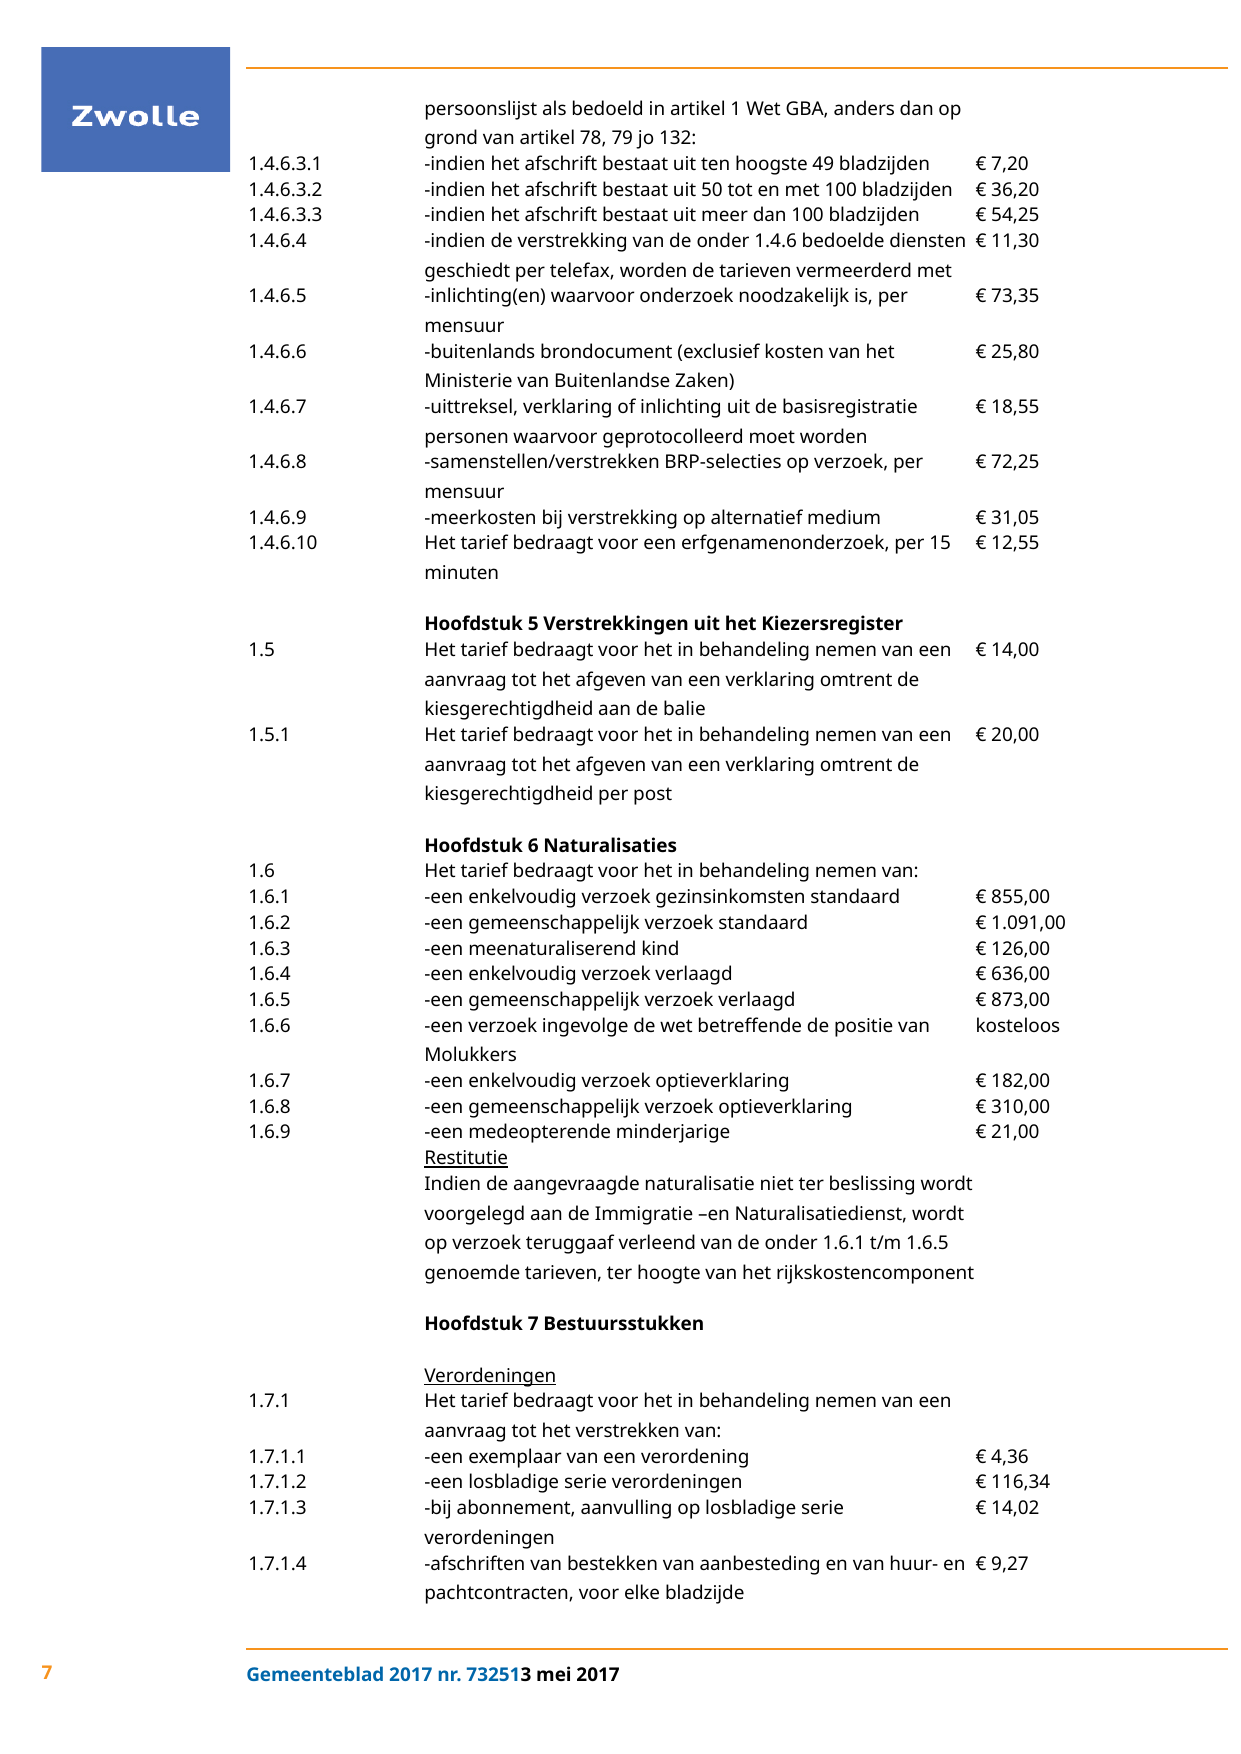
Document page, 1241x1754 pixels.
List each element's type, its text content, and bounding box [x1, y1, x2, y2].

table_cell [975, 1362, 1152, 1388]
table_cell [975, 1145, 1152, 1170]
table_cell -een enkelvoudig verzoek optieverklaring [424, 1067, 975, 1093]
table_cell -indien het afschrift bestaat uit meer dan 100 bladzijden [424, 202, 975, 227]
table_cell 1.6.6 [248, 1012, 424, 1067]
table_cell 1.6.3 [248, 935, 424, 961]
table_cell -een meenaturaliserend kind [424, 935, 975, 961]
table_cell € 310,00 [975, 1093, 1152, 1119]
table_cell 1.7.1 [248, 1388, 424, 1443]
table_cell € 25,80 [975, 338, 1152, 393]
table_cell 1.4.6.10 [248, 530, 424, 585]
table_cell [975, 1310, 1152, 1336]
table_cell 1.6.7 [248, 1067, 424, 1093]
table_cell € 873,00 [975, 986, 1152, 1012]
table_cell 1.5.1 [248, 721, 424, 806]
table_cell -uittreksel, verklaring of inlichting uit de basisregistratie personen waarvoor geprotocolleerd moet worden [424, 393, 975, 448]
table_cell € 31,05 [975, 504, 1152, 529]
table_cell -een gemeenschappelijk verzoek verlaagd [424, 986, 975, 1012]
table_cell 1.4.6.7 [248, 393, 424, 448]
table_cell -een exemplaar van een verordening [424, 1443, 975, 1469]
table_cell -meerkosten bij verstrekking op alternatief medium [424, 504, 975, 529]
table_cell € 54,25 [975, 202, 1152, 227]
table_cell -een enkelvoudig verzoek gezinsinkomsten standaard [424, 883, 975, 909]
table_cell [248, 832, 424, 858]
table_cell 1.4.6.3.2 [248, 176, 424, 202]
table_cell € 11,30 [975, 227, 1152, 283]
table_cell Restitutie [424, 1145, 975, 1170]
table_cell [424, 806, 975, 832]
table_cell kosteloos [975, 1012, 1152, 1067]
table_cell -inlichting(en) waarvoor onderzoek noodzakelijk is, per mensuur [424, 283, 975, 338]
table_cell 1.4.6.6 [248, 338, 424, 393]
table_cell Indien de aangevraagde naturalisatie niet ter beslissing wordt voorgelegd aan de Immigratie –en Naturalisatiedienst, wordt op verzoek teruggaaf verleend van de onder 1.6.1 t/m 1.6.5 genoemde tarieven, ter hoogte van het rijkskostencomponent [424, 1170, 975, 1285]
table_cell -een enkelvoudig verzoek verlaagd [424, 961, 975, 986]
table_cell -een medeopterende minderjarige [424, 1119, 975, 1144]
table_cell [424, 1336, 975, 1362]
table_cell [975, 1170, 1152, 1285]
table_cell 1.5 [248, 636, 424, 721]
table_cell 1.7.1.3 [248, 1494, 424, 1550]
table_cell Het tarief bedraagt voor het in behandeling nemen van: [424, 858, 975, 883]
table_cell -indien de verstrekking van de onder 1.4.6 bedoelde diensten geschiedt per telefax, worden de tarieven vermeerderd met [424, 227, 975, 283]
table_cell Hoofdstuk 7 Bestuursstukken [424, 1310, 975, 1336]
table_cell € 855,00 [975, 883, 1152, 909]
table_cell -afschriften van bestekken van aanbesteding en van huur- en pachtcontracten, voor elke bladzijde [424, 1550, 975, 1605]
table_cell [248, 95, 424, 150]
table_cell € 20,00 [975, 721, 1152, 806]
table_cell Hoofdstuk 6 Naturalisaties [424, 832, 975, 858]
table_cell 1.6.5 [248, 986, 424, 1012]
table_cell Het tarief bedraagt voor het in behandeling nemen van een aanvraag tot het verstrekken van: [424, 1388, 975, 1443]
table_cell € 126,00 [975, 935, 1152, 961]
table_cell [248, 1170, 424, 1285]
table_cell € 14,00 [975, 636, 1152, 721]
table_cell [248, 1285, 424, 1310]
table_cell -indien het afschrift bestaat uit 50 tot en met 100 bladzijden [424, 176, 975, 202]
table_cell -een gemeenschappelijk verzoek standaard [424, 909, 975, 935]
table_cell [975, 1336, 1152, 1362]
table_cell € 72,25 [975, 449, 1152, 504]
table_cell 1.4.6.9 [248, 504, 424, 529]
table_cell [975, 611, 1152, 636]
table_cell [424, 585, 975, 611]
table_cell [248, 1145, 424, 1170]
table_cell 1.7.1.2 [248, 1469, 424, 1494]
table_cell [424, 1285, 975, 1310]
table_cell -buitenlands brondocument (exclusief kosten van het Ministerie van Buitenlandse Zaken) [424, 338, 975, 393]
table_cell -samenstellen/verstrekken BRP-selecties op verzoek, per mensuur [424, 449, 975, 504]
table_cell -bij abonnement, aanvulling op losbladige serie verordeningen [424, 1494, 975, 1550]
table_cell Hoofdstuk 5 Verstrekkingen uit het Kiezersregister [424, 611, 975, 636]
table_cell 1.6 [248, 858, 424, 883]
table_cell Het tarief bedraagt voor een erfgenamenonderzoek, per 15 minuten [424, 530, 975, 585]
table_cell -een verzoek ingevolge de wet betreffende de positie van Molukkers [424, 1012, 975, 1067]
table_cell 1.6.1 [248, 883, 424, 909]
table_cell [975, 95, 1152, 150]
table_cell 1.6.2 [248, 909, 424, 935]
table_cell [248, 1362, 424, 1388]
table_cell 1.7.1.4 [248, 1550, 424, 1605]
table_cell [975, 585, 1152, 611]
table_cell [248, 1310, 424, 1336]
table_cell [248, 611, 424, 636]
table_cell [248, 585, 424, 611]
table_cell -een gemeenschappelijk verzoek optieverklaring [424, 1093, 975, 1119]
table_cell [975, 858, 1152, 883]
table_cell € 14,02 [975, 1494, 1152, 1550]
table_cell Het tarief bedraagt voor het in behandeling nemen van een aanvraag tot het afgeven van een verklaring omtrent de kiesgerechtigdheid per post [424, 721, 975, 806]
table_cell [975, 1285, 1152, 1310]
table_cell [975, 832, 1152, 858]
table_cell Verordeningen [424, 1362, 975, 1388]
table_cell [975, 1388, 1152, 1443]
table_cell € 36,20 [975, 176, 1152, 202]
picture [41, 47, 231, 172]
table_cell € 73,35 [975, 283, 1152, 338]
table_cell persoonslijst als bedoeld in artikel 1 Wet GBA, anders dan op grond van artikel 78, 79 jo 132: [424, 95, 975, 150]
table_cell € 182,00 [975, 1067, 1152, 1093]
table_cell € 18,55 [975, 393, 1152, 448]
table_cell Het tarief bedraagt voor het in behandeling nemen van een aanvraag tot het afgeven van een verklaring omtrent de kiesgerechtigdheid aan de balie [424, 636, 975, 721]
table_cell 1.4.6.3.3 [248, 202, 424, 227]
table_cell 1.4.6.8 [248, 449, 424, 504]
table_cell 1.4.6.3.1 [248, 150, 424, 176]
table_cell [248, 1336, 424, 1362]
table_cell -een losbladige serie verordeningen [424, 1469, 975, 1494]
table_cell 1.4.6.4 [248, 227, 424, 283]
table_cell € 7,20 [975, 150, 1152, 176]
table_cell € 21,00 [975, 1119, 1152, 1144]
table_cell € 636,00 [975, 961, 1152, 986]
table_cell € 116,34 [975, 1469, 1152, 1494]
table_cell € 4,36 [975, 1443, 1152, 1469]
table_cell [975, 806, 1152, 832]
table_cell € 1.091,00 [975, 909, 1152, 935]
table_cell 1.4.6.5 [248, 283, 424, 338]
table_cell € 9,27 [975, 1550, 1152, 1605]
table_cell 1.6.9 [248, 1119, 424, 1144]
table_cell [248, 806, 424, 832]
table_cell -indien het afschrift bestaat uit ten hoogste 49 bladzijden [424, 150, 975, 176]
table_cell 1.6.8 [248, 1093, 424, 1119]
table_cell 1.6.4 [248, 961, 424, 986]
table_cell € 12,55 [975, 530, 1152, 585]
table_cell 1.7.1.1 [248, 1443, 424, 1469]
